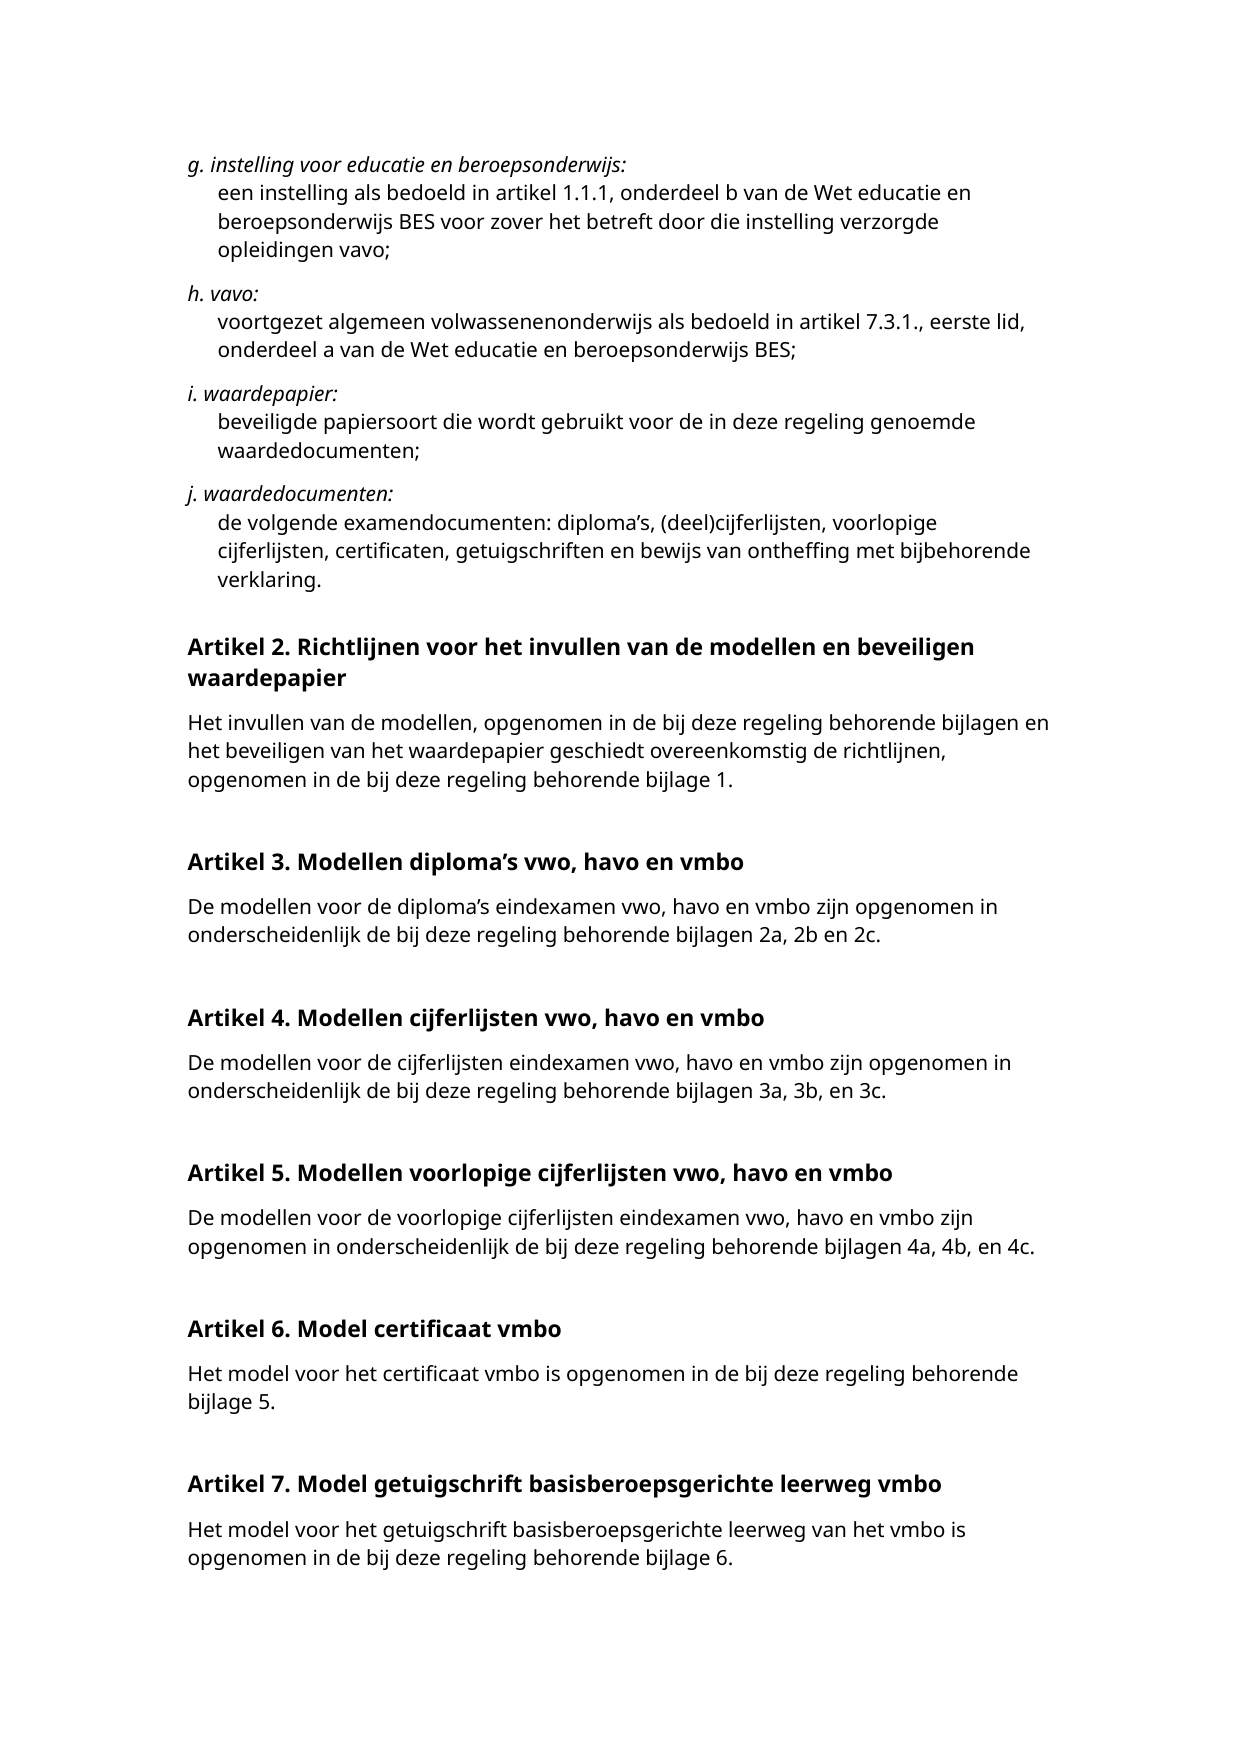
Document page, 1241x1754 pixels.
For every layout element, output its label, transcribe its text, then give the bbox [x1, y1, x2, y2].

text de volgende examendocumenten: diploma’s, (deel)cijferlijsten, voorlopige cijferlijsten, certificaten, getuigschriften en bewijs van ontheffing met bijbehorende verklaring. [217, 508, 1053, 593]
text De modellen voor de voorlopige cijferlijsten eindexamen vwo, havo en vmbo zijn opgenomen in onderscheidenlijk de bij deze regeling behorende bijlagen 4a, 4b, en 4c. [187, 1203, 1053, 1260]
text Het invullen van de modellen, opgenomen in de bij deze regeling behorende bijlagen en het beveiligen van het waardepapier geschiedt overeenkomstig de richtlijnen, opgenomen in de bij deze regeling behorende bijlage 1. [187, 708, 1053, 793]
text voortgezet algemeen volwassenenonderwijs als bedoeld in artikel 7.3.1., eerste lid, onderdeel a van de Wet educatie en beroepsonderwijs BES; [217, 307, 1053, 364]
subtitle Artikel 6. Model certificaat vmbo [187, 1313, 1053, 1344]
text h. vavo: [187, 279, 1053, 307]
subtitle Artikel 5. Modellen voorlopige cijferlijsten vwo, havo en vmbo [187, 1157, 1053, 1188]
text i. waardepapier: [187, 379, 1053, 407]
text Het model voor het getuigschrift basisberoepsgerichte leerweg van het vmbo is opgenomen in de bij deze regeling behorende bijlage 6. [187, 1515, 1053, 1572]
text De modellen voor de diploma’s eindexamen vwo, havo en vmbo zijn opgenomen in onderscheidenlijk de bij deze regeling behorende bijlagen 2a, 2b en 2c. [187, 892, 1053, 949]
subtitle Artikel 3. Modellen diploma’s vwo, havo en vmbo [187, 846, 1053, 877]
text beveiligde papiersoort die wordt gebruikt voor de in deze regeling genoemde waardedocumenten; [217, 407, 1053, 464]
subtitle Artikel 7. Model getuigschrift basisberoepsgerichte leerweg vmbo [187, 1468, 1053, 1500]
text een instelling als bedoeld in artikel 1.1.1, onderdeel b van de Wet educatie en beroepsonderwijs BES voor zover het betreft door die instelling verzorgde opleidingen vavo; [217, 178, 1053, 264]
text j. waardedocumenten: [187, 479, 1053, 508]
text g. instelling voor educatie en beroepsonderwijs: [187, 150, 1053, 178]
subtitle Artikel 4. Modellen cijferlijsten vwo, havo en vmbo [187, 1002, 1053, 1033]
text Het model voor het certificaat vmbo is opgenomen in de bij deze regeling behorende bijlage 5. [187, 1359, 1053, 1416]
subtitle Artikel 2. Richtlijnen voor het invullen van de modellen en beveiligen waardepapier [187, 631, 1053, 693]
text De modellen voor de cijferlijsten eindexamen vwo, havo en vmbo zijn opgenomen in onderscheidenlijk de bij deze regeling behorende bijlagen 3a, 3b, en 3c. [187, 1048, 1053, 1105]
